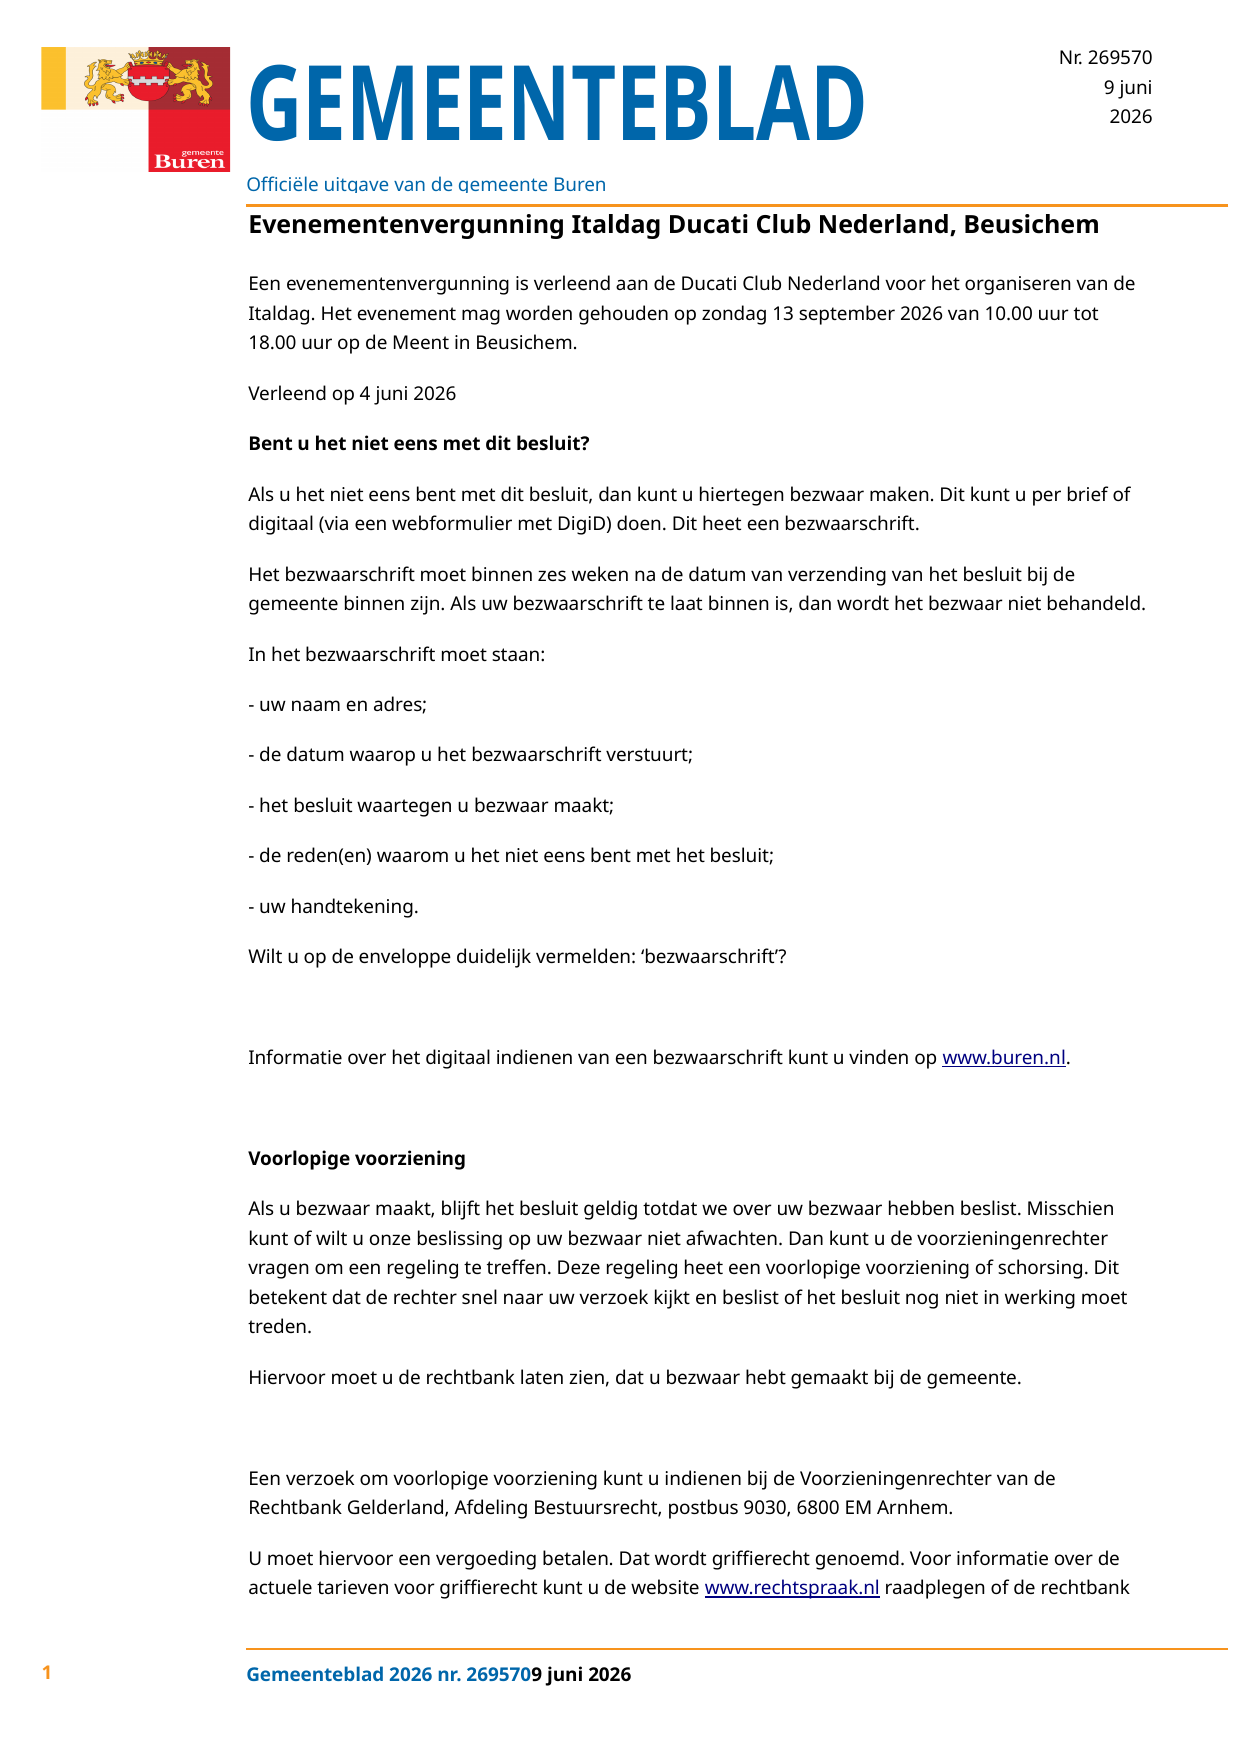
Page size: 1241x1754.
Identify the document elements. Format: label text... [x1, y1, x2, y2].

text Informatie over het digitaal indienen van een bezwaarschrift kunt u vinden op www.buren.nl. [248, 1044, 1152, 1070]
picture [41, 47, 231, 172]
text Hiervoor moet u de rechtbank laten zien, dat u bezwaar hebt gemaakt bij de gemeente. [248, 1364, 1152, 1390]
text In het bezwaarschrift moet staan: [248, 641, 1152, 666]
text - uw naam en adres; [248, 691, 1152, 717]
text Een evenementenvergunning is verleend aan de Ducati Club Nederland voor het organiseren van de Italdag. Het evenement mag worden gehouden op zondag 13 september 2026 van 10.00 uur tot 18.00 uur op de Meent in Beusichem. [248, 270, 1152, 355]
text Voorlopige voorziening [248, 1145, 1152, 1171]
text U moet hiervoor een vergoeding betalen. Dat wordt griffierecht genoemd. Voor informatie over de actuele tarieven voor griffierecht kunt u de website www.rechtspraak.nl raadplegen of de rechtbank [248, 1545, 1152, 1600]
text - het besluit waartegen u bezwaar maakt; [248, 792, 1152, 818]
text - de datum waarop u het bezwaarschrift verstuurt; [248, 742, 1152, 767]
text Het bezwaarschrift moet binnen zes weken na de datum van verzending van het besluit bij de gemeente binnen zijn. Als uw bezwaarschrift te laat binnen is, dan wordt het bezwaar niet behandeld. [248, 561, 1152, 616]
text - uw handtekening. [248, 893, 1152, 918]
text Als u het niet eens bent met dit besluit, dan kunt u hiertegen bezwaar maken. Dit kunt u per brief of digitaal (via een webformulier met DigiD) doen. Dit heet een bezwaarschrift. [248, 481, 1152, 536]
text Verleend op 4 juni 2026 [248, 380, 1152, 406]
text Een verzoek om voorlopige voorziening kunt u indienen bij de Voorzieningenrechter van de Rechtbank Gelderland, Afdeling Bestuursrecht, postbus 9030, 6800 EM Arnhem. [248, 1465, 1152, 1520]
text Bent u het niet eens met dit besluit? [248, 430, 1152, 456]
text Evenementenvergunning Italdag Ducati Club Nederland, Beusichem [248, 207, 1152, 241]
text Als u bezwaar maakt, blijft het besluit geldig totdat we over uw bezwaar hebben beslist. Misschien kunt of wilt u onze beslissing op uw bezwaar niet afwachten. Dan kunt u de voorzieningenrechter vragen om een regeling te treffen. Deze regeling heet een voorlopige voorziening of schorsing. Dit betekent dat de rechter snel naar uw verzoek kijkt en beslist of het besluit nog niet in werking moet treden. [248, 1195, 1152, 1339]
text - de reden(en) waarom u het niet eens bent met het besluit; [248, 842, 1152, 868]
text Wilt u op de enveloppe duidelijk vermelden: ‘bezwaarschrift’? [248, 943, 1152, 969]
